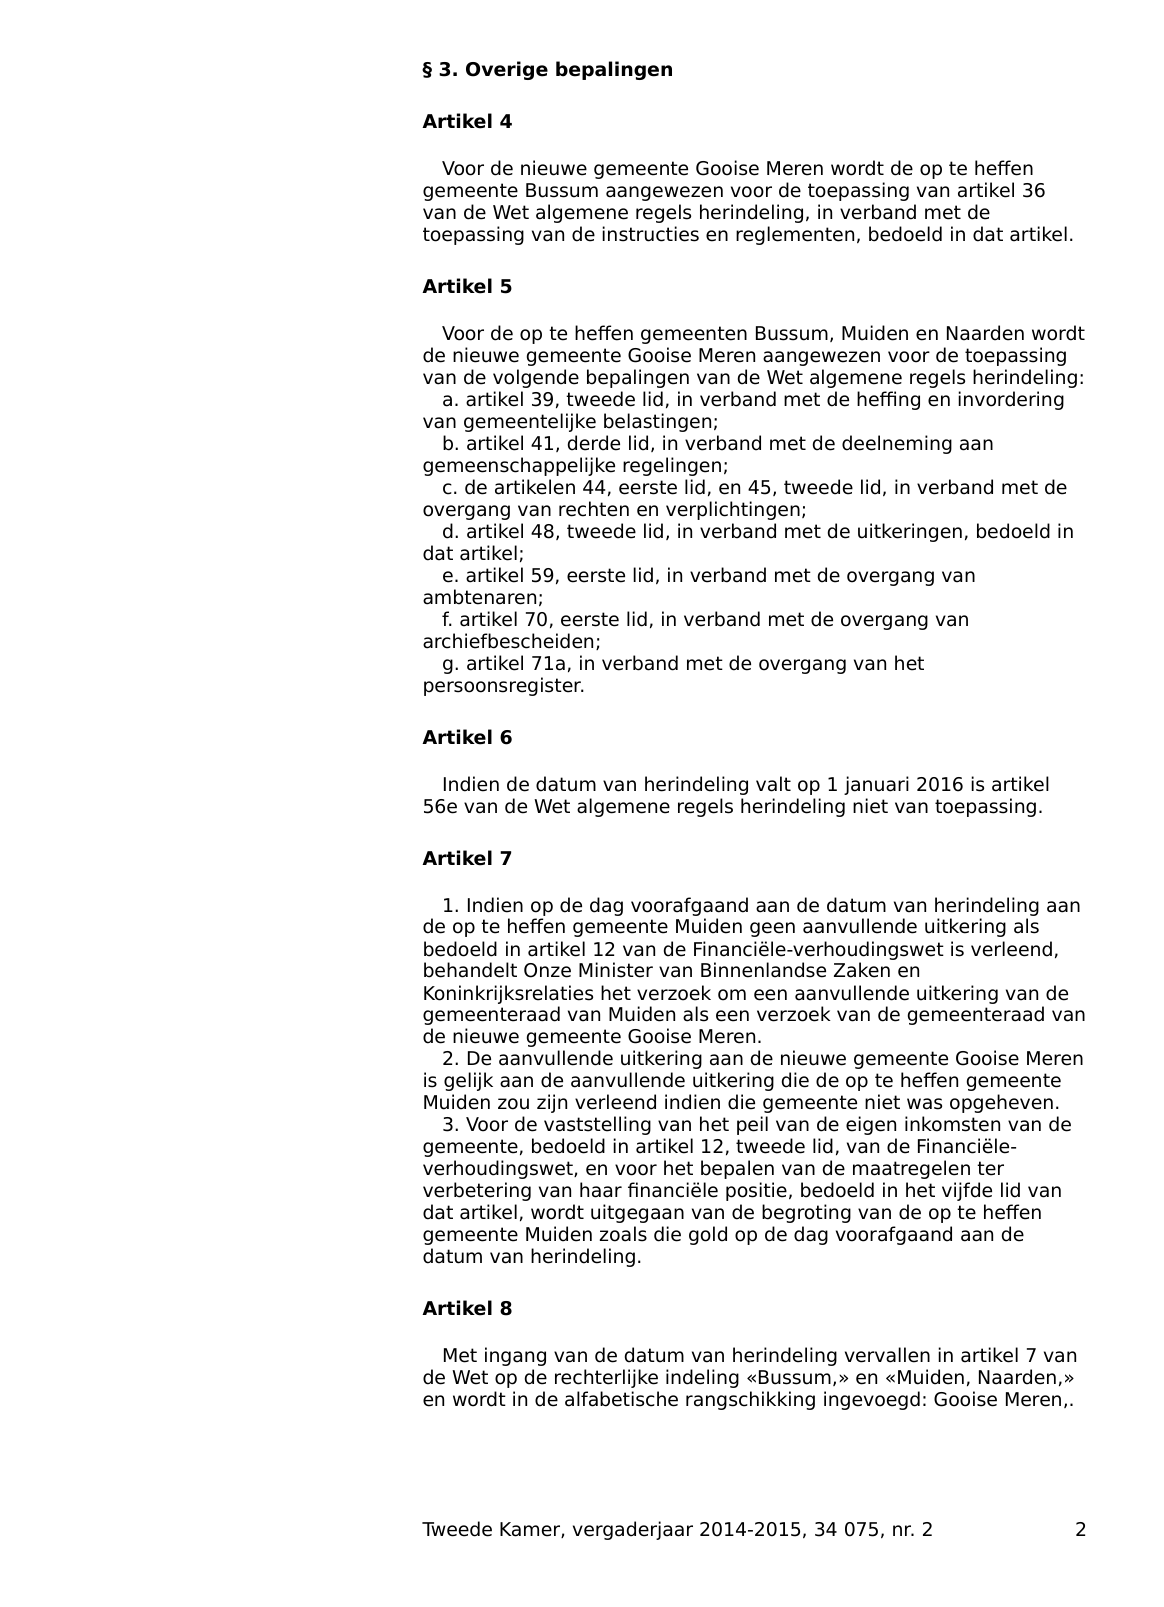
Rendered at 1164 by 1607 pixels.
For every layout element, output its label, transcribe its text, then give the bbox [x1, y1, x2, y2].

subtitle Artikel 8 [422, 1298, 1087, 1320]
subtitle Artikel 5 [422, 276, 1087, 298]
text b. artikel 41, derde lid, in verband met de deelneming aan gemeenschappelijke regelingen; [422, 433, 1087, 477]
text d. artikel 48, tweede lid, in verband met de uitkeringen, bedoeld in dat artikel; [422, 521, 1087, 565]
text Voor de op te heffen gemeenten Bussum, Muiden en Naarden wordt de nieuwe gemeente Gooise Meren aangewezen voor de toepassing van de volgende bepalingen van de Wet algemene regels herindeling: [422, 323, 1087, 389]
subtitle Artikel 7 [422, 847, 1087, 869]
subtitle Artikel 6 [422, 727, 1087, 748]
subtitle Artikel 4 [422, 111, 1087, 133]
text Met ingang van de datum van herindeling vervallen in artikel 7 van de Wet op de rechterlijke indeling «Bussum,» en «Muiden, Naarden,» en wordt in de alfabetische rangschikking ingevoegd: Gooise Meren,. [422, 1345, 1087, 1411]
text e. artikel 59, eerste lid, in verband met de overgang van ambtenaren; [422, 565, 1087, 609]
text Voor de nieuwe gemeente Gooise Meren wordt de op te heffen gemeente Bussum aangewezen voor de toepassing van artikel 36 van de Wet algemene regels herindeling, in verband met de toepassing van de instructies en reglementen, bedoeld in dat artikel. [422, 158, 1087, 246]
text a. artikel 39, tweede lid, in verband met de heffing en invordering van gemeentelijke belastingen; [422, 389, 1087, 433]
text 3. Voor de vaststelling van het peil van de eigen inkomsten van de gemeente, bedoeld in artikel 12, tweede lid, van de Financiële-verhoudingswet, en voor het bepalen van de maatregelen ter verbetering van haar financiële positie, bedoeld in het vijfde lid van dat artikel, wordt uitgegaan van de begroting van de op te heffen gemeente Muiden zoals die gold op de dag voorafgaand aan de datum van herindeling. [422, 1114, 1087, 1268]
text 2. De aanvullende uitkering aan de nieuwe gemeente Gooise Meren is gelijk aan de aanvullende uitkering die de op te heffen gemeente Muiden zou zijn verleend indien die gemeente niet was opgeheven. [422, 1048, 1087, 1114]
text g. artikel 71a, in verband met de overgang van het persoonsregister. [422, 653, 1087, 697]
text c. de artikelen 44, eerste lid, en 45, tweede lid, in verband met de overgang van rechten en verplichtingen; [422, 477, 1087, 521]
subtitle § 3. Overige bepalingen [422, 59, 1087, 81]
text 1. Indien op de dag voorafgaand aan de datum van herindeling aan de op te heffen gemeente Muiden geen aanvullende uitkering als bedoeld in artikel 12 van de Financiële-verhoudingswet is verleend, behandelt Onze Minister van Binnenlandse Zaken en Koninkrijksrelaties het verzoek om een aanvullende uitkering van de gemeenteraad van Muiden als een verzoek van de gemeenteraad van de nieuwe gemeente Gooise Meren. [422, 894, 1087, 1048]
text f. artikel 70, eerste lid, in verband met de overgang van archiefbescheiden; [422, 609, 1087, 653]
text Indien de datum van herindeling valt op 1 januari 2016 is artikel 56e van de Wet algemene regels herindeling niet van toepassing. [422, 773, 1087, 817]
